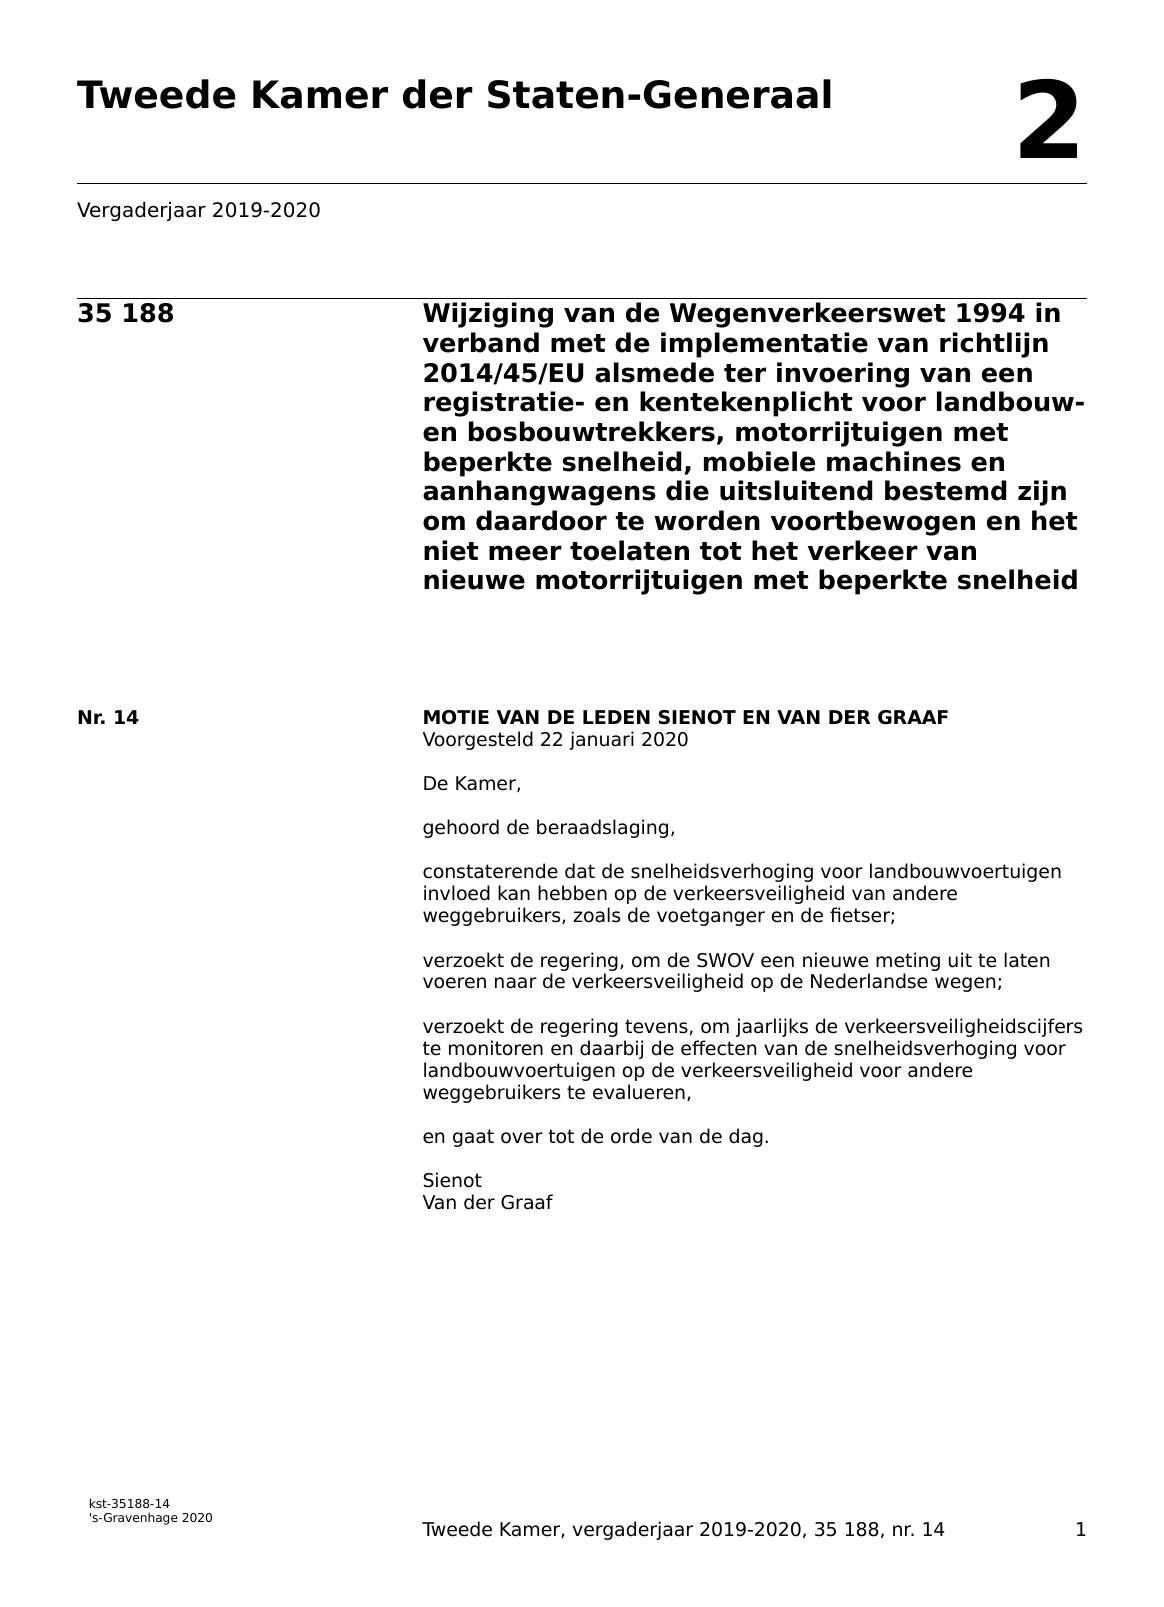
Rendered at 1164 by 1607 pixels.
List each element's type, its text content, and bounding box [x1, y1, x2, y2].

text en gaat over tot de orde van de dag. [422, 1126, 1087, 1148]
text constaterende dat de snelheidsverhoging voor landbouwvoertuigen invloed kan hebben op de verkeersveiligheid van andere weggebruikers, zoals de voetganger en de fietser; [422, 861, 1087, 927]
table_header Tweede Kamer der Staten-Generaal [77, 59, 886, 183]
text verzoekt de regering tevens, om jaarlijks de verkeersveiligheidscijfers te monitoren en daarbij de effecten van de snelheidsverhoging voor landbouwvoertuigen op de verkeersveiligheid voor andere weggebruikers te evalueren, [422, 1016, 1087, 1103]
subtitle 35 188 Wijziging van de Wegenverkeerswet 1994 in verband met de implementatie van richtlijn 2014/45/EU alsmede ter invoering van een registratie- en kentekenplicht voor landbouw- en bosbouwtrekkers, motorrijtuigen met beperkte snelheid, mobiele machines en aanhangwagens die uitsluitend bestemd zijn om daardoor te worden voortbewogen en het niet meer toelaten tot het verkeer van nieuwe motorrijtuigen met beperkte snelheid [77, 299, 1087, 596]
text Voorgesteld 22 januari 2020 [422, 729, 1087, 751]
text verzoekt de regering, om de SWOV een nieuwe meting uit te laten voeren naar de verkeersveiligheid op de Nederlandse wegen; [422, 949, 1087, 993]
table_cell Vergaderjaar 2019-2020 [77, 184, 1087, 298]
text De Kamer, [422, 773, 1087, 795]
text Van der Graaf [422, 1192, 1087, 1214]
text 's-Gravenhage 2020 [88, 1511, 323, 1525]
text gehoord de beraadslaging, [422, 817, 1087, 839]
subtitle Nr. 14 MOTIE VAN DE LEDEN SIENOT EN VAN DER GRAAF [77, 707, 1087, 729]
table_header 2 [886, 59, 1087, 183]
text Sienot [422, 1170, 1087, 1192]
text kst-35188-14 [88, 1497, 323, 1511]
